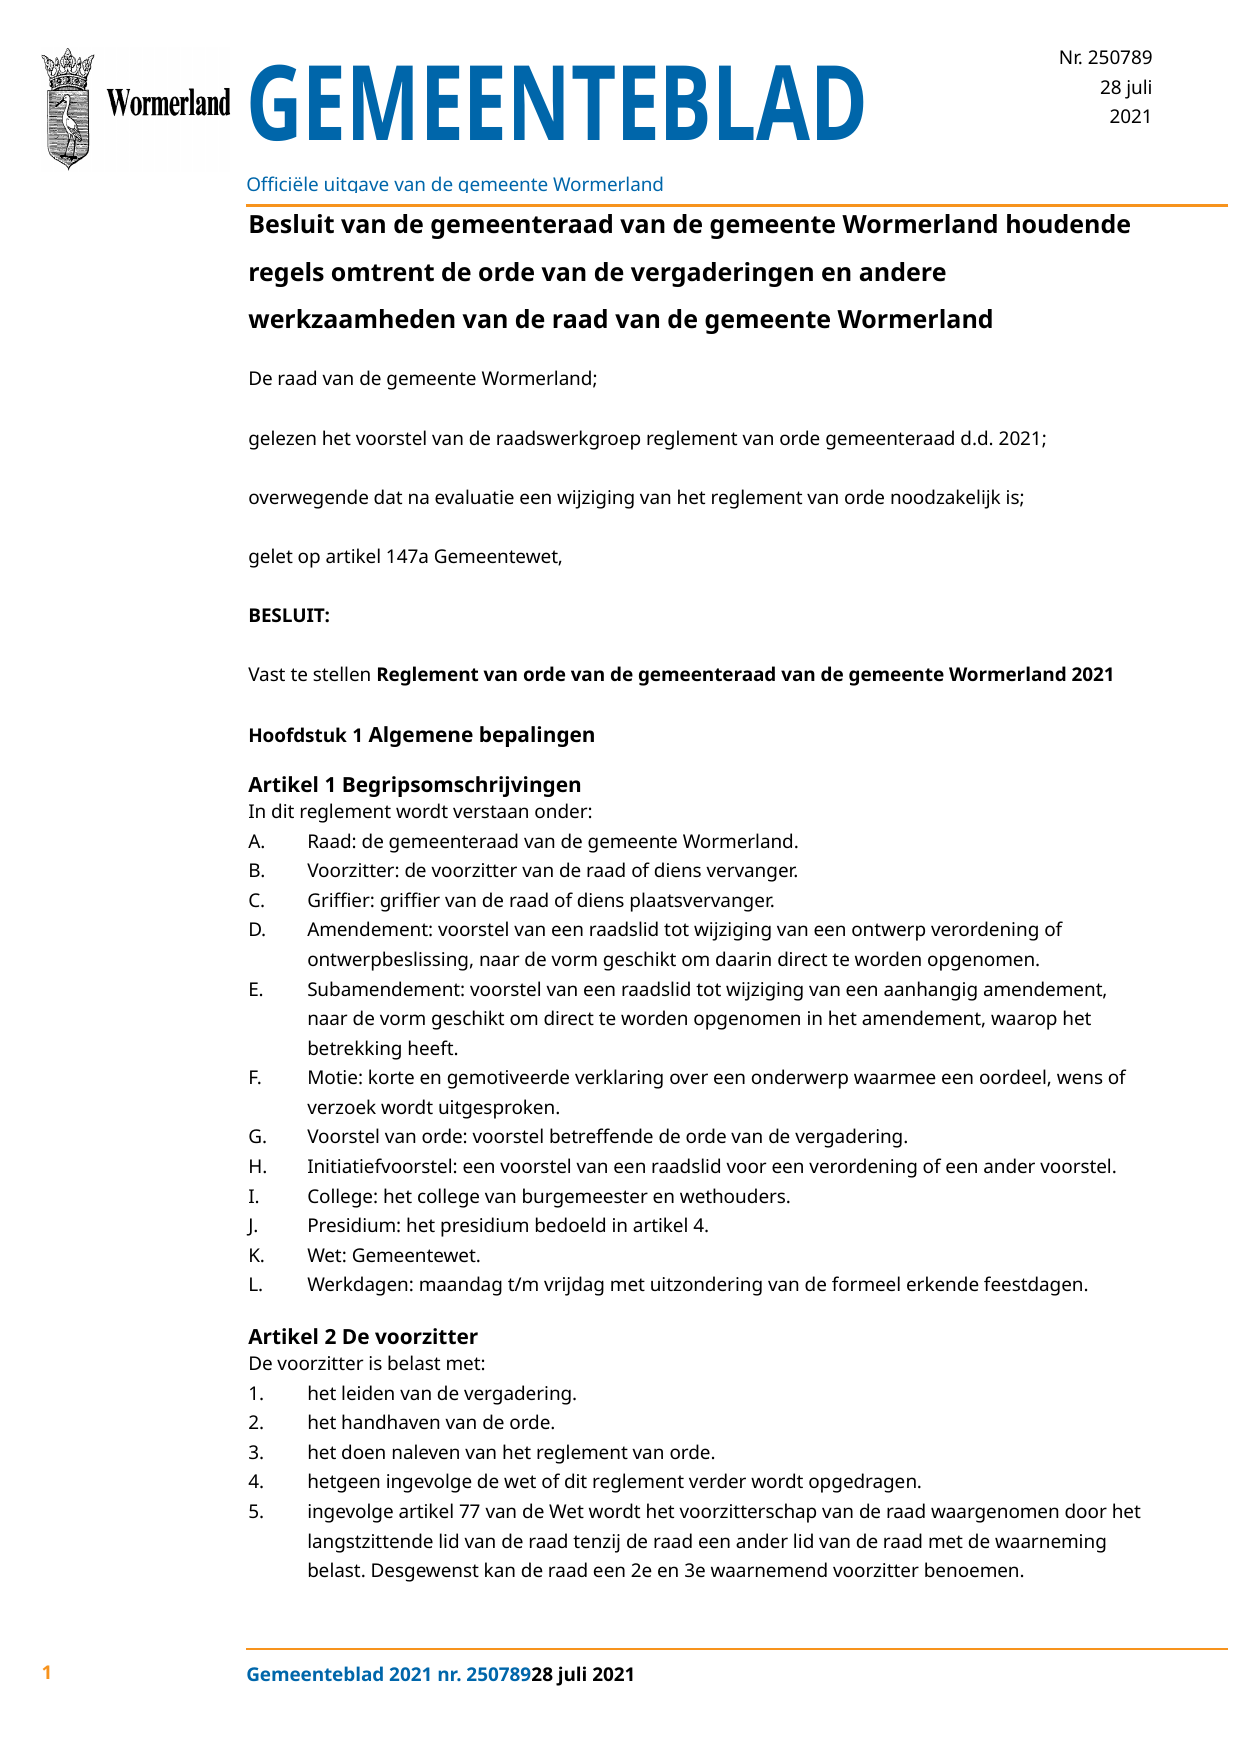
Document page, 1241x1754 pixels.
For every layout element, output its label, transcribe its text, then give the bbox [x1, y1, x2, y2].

text De voorzitter is belast met: [248, 1350, 1152, 1376]
list Werkdagen: maandag t/m vrijdag met uitzondering van de formeel erkende feestdagen. [248, 1272, 1152, 1297]
text Besluit van de gemeenteraad van de gemeente Wormerland houdende regels omtrent de orde van de vergaderingen en andere werkzaamheden van de raad van de gemeente Wormerland [248, 207, 1152, 336]
list Amendement: voorstel van een raadslid tot wijziging van een ontwerp verordening of ontwerpbeslissing, naar de vorm geschikt om daarin direct te worden opgenomen. [248, 917, 1152, 972]
text Artikel 2 De voorzitter [248, 1322, 1152, 1350]
text BESLUIT: [248, 602, 1152, 628]
list het handhaven van de orde. [248, 1409, 1152, 1435]
list Griffier: griffier van de raad of diens plaatsvervanger. [248, 887, 1152, 913]
text Artikel 1 Begripsomschrijvingen [248, 770, 1152, 798]
text De raad van de gemeente Wormerland; [248, 366, 1152, 391]
picture [41, 47, 231, 172]
list College: het college van burgemeester en wethouders. [248, 1183, 1152, 1208]
list hetgeen ingevolge de wet of dit reglement verder wordt opgedragen. [248, 1469, 1152, 1494]
text Hoofdstuk 1 Algemene bepalingen [248, 721, 1152, 749]
text overwegende dat na evaluatie een wijziging van het reglement van orde noodzakelijk is; [248, 484, 1152, 509]
list Presidium: het presidium bedoeld in artikel 4. [248, 1212, 1152, 1238]
text Vast te stellen Reglement van orde van de gemeenteraad van de gemeente Wormerland 2021 [248, 661, 1152, 687]
list Voorstel van orde: voorstel betreffende de orde van de vergadering. [248, 1124, 1152, 1149]
list het leiden van de vergadering. [248, 1380, 1152, 1406]
list ingevolge artikel 77 van de Wet wordt het voorzitterschap van de raad waargenomen door het langstzittende lid van de raad tenzij de raad een ander lid van de raad met de waarneming belast. Desgewenst kan de raad een 2e en 3e waarnemend voorzitter benoemen. [248, 1498, 1152, 1583]
text In dit reglement wordt verstaan onder: [248, 798, 1152, 824]
list Wet: Gemeentewet. [248, 1242, 1152, 1268]
list Initiatiefvoorstel: een voorstel van een raadslid voor een verordening of een ander voorstel. [248, 1153, 1152, 1179]
list Motie: korte en gemotiveerde verklaring over een onderwerp waarmee een oordeel, wens of verzoek wordt uitgesproken. [248, 1064, 1152, 1120]
text gelet op artikel 147a Gemeentewet, [248, 543, 1152, 569]
list Raad: de gemeenteraad van de gemeente Wormerland. [248, 828, 1152, 853]
list Subamendement: voorstel van een raadslid tot wijziging van een aanhangig amendement, naar de vorm geschikt om direct te worden opgenomen in het amendement, waarop het betrekking heeft. [248, 976, 1152, 1061]
list Voorzitter: de voorzitter van de raad of diens vervanger. [248, 857, 1152, 883]
list het doen naleven van het reglement van orde. [248, 1439, 1152, 1465]
text gelezen het voorstel van de raadswerkgroep reglement van orde gemeenteraad d.d. 2021; [248, 425, 1152, 450]
